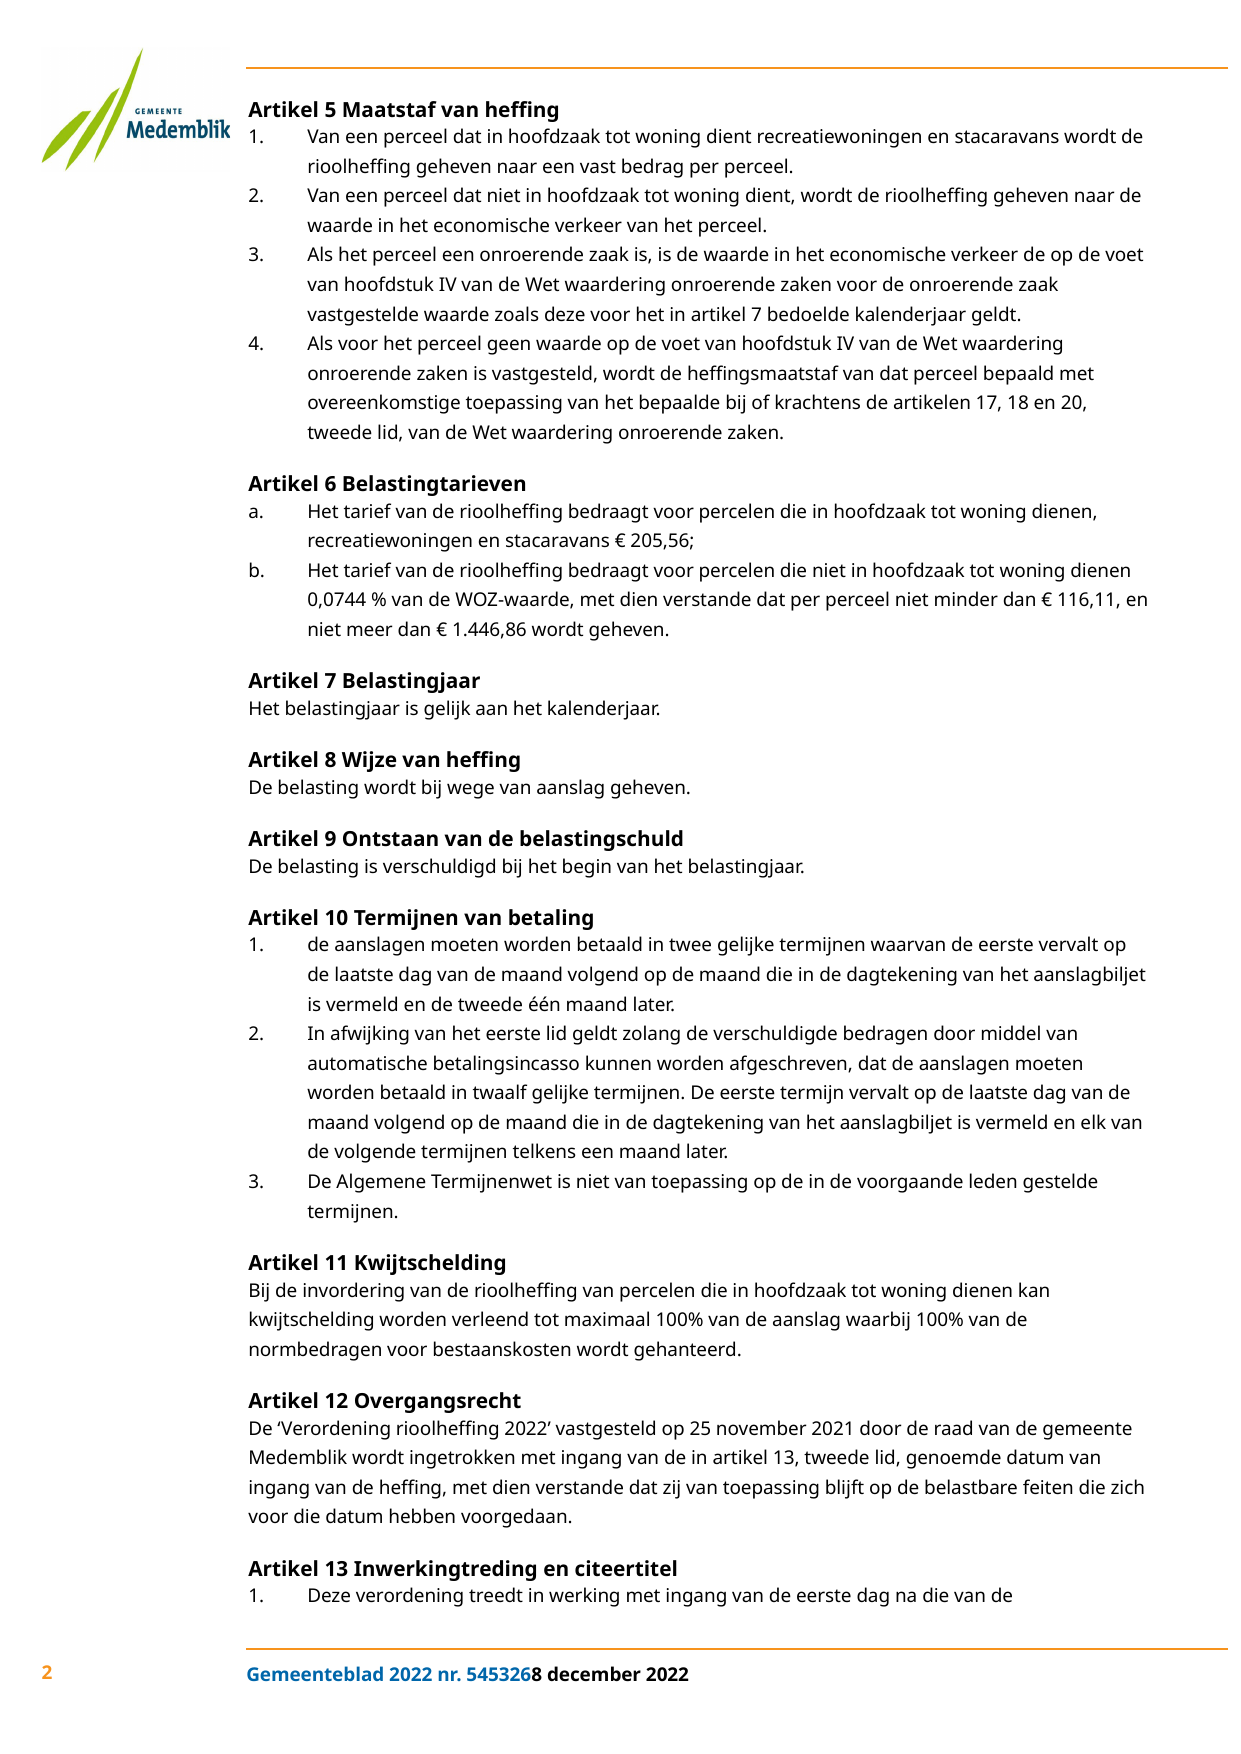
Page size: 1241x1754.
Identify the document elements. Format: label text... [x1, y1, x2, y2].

text Artikel 9 Ontstaan van de belastingschuld [248, 824, 1152, 853]
text Bij de invordering van de rioolheffing van percelen die in hoofdzaak tot woning dienen kan kwijtschelding worden verleend tot maximaal 100% van de aanslag waarbij 100% van de normbedragen voor bestaanskosten wordt gehanteerd. [248, 1277, 1152, 1362]
list In afwijking van het eerste lid geldt zolang de verschuldigde bedragen door middel van automatische betalingsincasso kunnen worden afgeschreven, dat de aanslagen moeten worden betaald in twaalf gelijke termijnen. De eerste termijn vervalt op de laatste dag van de maand volgend op de maand die in de dagtekening van het aanslagbiljet is vermeld en elk van de volgende termijnen telkens een maand later. [248, 1020, 1152, 1164]
list Van een perceel dat niet in hoofdzaak tot woning dient, wordt de rioolheffing geheven naar de waarde in het economische verkeer van het perceel. [248, 182, 1152, 238]
text Artikel 10 Termijnen van betaling [248, 903, 1152, 932]
list Het tarief van de rioolheffing bedraagt voor percelen die in hoofdzaak tot woning dienen, recreatiewoningen en stacaravans € 205,56; [248, 498, 1152, 553]
text De ‘Verordening rioolheffing 2022’ vastgesteld op 25 november 2021 door de raad van de gemeente Medemblik wordt ingetrokken met ingang van de in artikel 13, tweede lid, genoemde datum van ingang van de heffing, met dien verstande dat zij van toepassing blijft op de belastbare feiten die zich voor die datum hebben voorgedaan. [248, 1415, 1152, 1529]
list Het tarief van de rioolheffing bedraagt voor percelen die niet in hoofdzaak tot woning dienen 0,0744 % van de WOZ-waarde, met dien verstande dat per perceel niet minder dan € 116,11, en niet meer dan € 1.446,86 wordt geheven. [248, 557, 1152, 642]
text Artikel 8 Wijze van heffing [248, 746, 1152, 774]
list de aanslagen moeten worden betaald in twee gelijke termijnen waarvan de eerste vervalt op de laatste dag van de maand volgend op de maand die in de dagtekening van het aanslagbiljet is vermeld en de tweede één maand later. [248, 932, 1152, 1017]
text De belasting wordt bij wege van aanslag geheven. [248, 774, 1152, 800]
list Als voor het perceel geen waarde op de voet van hoofdstuk IV van de Wet waardering onroerende zaken is vastgesteld, wordt de heffingsmaatstaf van dat perceel bepaald met overeenkomstige toepassing van het bepaalde bij of krachtens de artikelen 17, 18 en 20, tweede lid, van de Wet waardering onroerende zaken. [248, 330, 1152, 445]
text Artikel 13 Inwerkingtreding en citeertitel [248, 1554, 1152, 1582]
text Artikel 5 Maatstaf van heffing [248, 95, 1152, 123]
text De belasting is verschuldigd bij het begin van het belastingjaar. [248, 853, 1152, 878]
text Artikel 6 Belastingtarieven [248, 469, 1152, 498]
list Van een perceel dat in hoofdzaak tot woning dient recreatiewoningen en stacaravans wordt de rioolheffing geheven naar een vast bedrag per perceel. [248, 123, 1152, 178]
list De Algemene Termijnenwet is niet van toepassing op de in de voorgaande leden gestelde termijnen. [248, 1168, 1152, 1224]
text Het belastingjaar is gelijk aan het kalenderjaar. [248, 695, 1152, 721]
picture [41, 47, 231, 172]
list Als het perceel een onroerende zaak is, is de waarde in het economische verkeer de op de voet van hoofdstuk IV van de Wet waardering onroerende zaken voor de onroerende zaak vastgestelde waarde zoals deze voor het in artikel 7 bedoelde kalenderjaar geldt. [248, 242, 1152, 326]
text Artikel 12 Overgangsrecht [248, 1386, 1152, 1415]
text Artikel 7 Belastingjaar [248, 667, 1152, 695]
text Artikel 11 Kwijtschelding [248, 1248, 1152, 1277]
list Deze verordening treedt in werking met ingang van de eerste dag na die van de [248, 1582, 1152, 1608]
